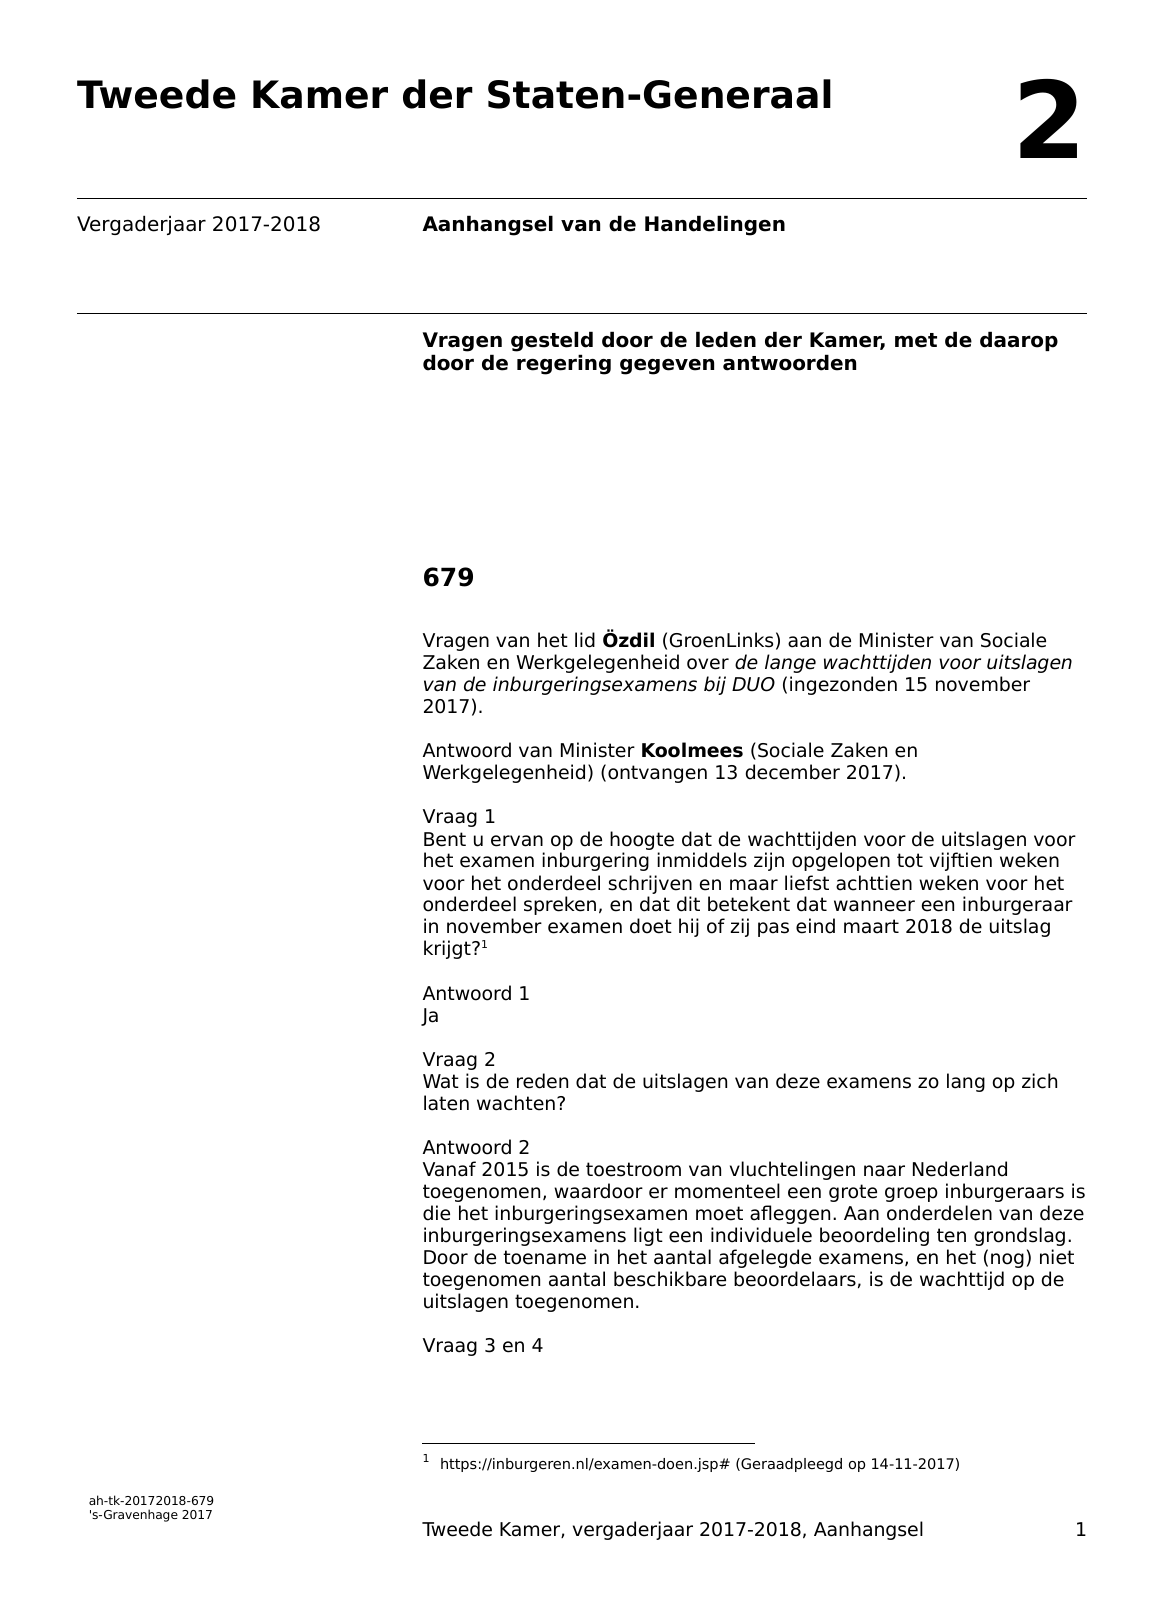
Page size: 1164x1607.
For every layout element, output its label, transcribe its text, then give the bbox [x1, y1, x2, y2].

table_cell Aanhangsel van de Handelingen [422, 199, 1087, 313]
text Vraag 3 en 4 [422, 1335, 1087, 1357]
table_header 2 [886, 59, 1087, 198]
table_cell Vragen gesteld door de leden der Kamer, met de daarop door de regering gegeven antwoorden [422, 314, 1087, 375]
text Antwoord 2 [422, 1137, 1087, 1159]
text Vraag 2 [422, 1049, 1087, 1071]
text 's-Gravenhage 2017 [88, 1508, 323, 1522]
text Wat is de reden dat de uitslagen van deze examens zo lang op zich laten wachten? [422, 1071, 1087, 1114]
text ah-tk-20172018-679 [88, 1494, 323, 1508]
text https://inburgeren.nl/examen-doen.jsp# (Geraadpleegd op 14-11-2017) [422, 1452, 1087, 1474]
text Antwoord van Minister Koolmees (Sociale Zaken en Werkgelegenheid) (ontvangen 13 december 2017). [422, 740, 1087, 784]
table_cell Vergaderjaar 2017-2018 [77, 199, 422, 313]
text Antwoord 1 [422, 982, 1087, 1004]
table_header Tweede Kamer der Staten-Generaal [77, 59, 886, 198]
text Vanaf 2015 is de toestroom van vluchtelingen naar Nederland toegenomen, waardoor er momenteel een grote groep inburgeraars is die het inburgeringsexamen moet afleggen. Aan onderdelen van deze inburgeringsexamens ligt een individuele beoordeling ten grondslag. Door de toename in het aantal afgelegde examens, en het (nog) niet toegenomen aantal beschikbare beoordelaars, is de wachttijd op de uitslagen toegenomen. [422, 1159, 1087, 1313]
text 679 [422, 563, 1087, 592]
text Bent u ervan op de hoogte dat de wachttijden voor de uitslagen voor het examen inburgering inmiddels zijn opgelopen tot vijftien weken voor het onderdeel schrijven en maar liefst achttien weken voor het onderdeel spreken, en dat dit betekent dat wanneer een inburgeraar in november examen doet hij of zij pas eind maart 2018 de uitslag krijgt? [422, 828, 1087, 960]
text Vraag 1 [422, 806, 1087, 828]
table_cell [77, 314, 422, 375]
text Vragen van het lid Özdil (GroenLinks) aan de Minister van Sociale Zaken en Werkgelegenheid over de lange wachttijden voor uitslagen van de inburgeringsexamens bij DUO (ingezonden 15 november 2017). [422, 630, 1087, 718]
text Ja [422, 1004, 1087, 1026]
